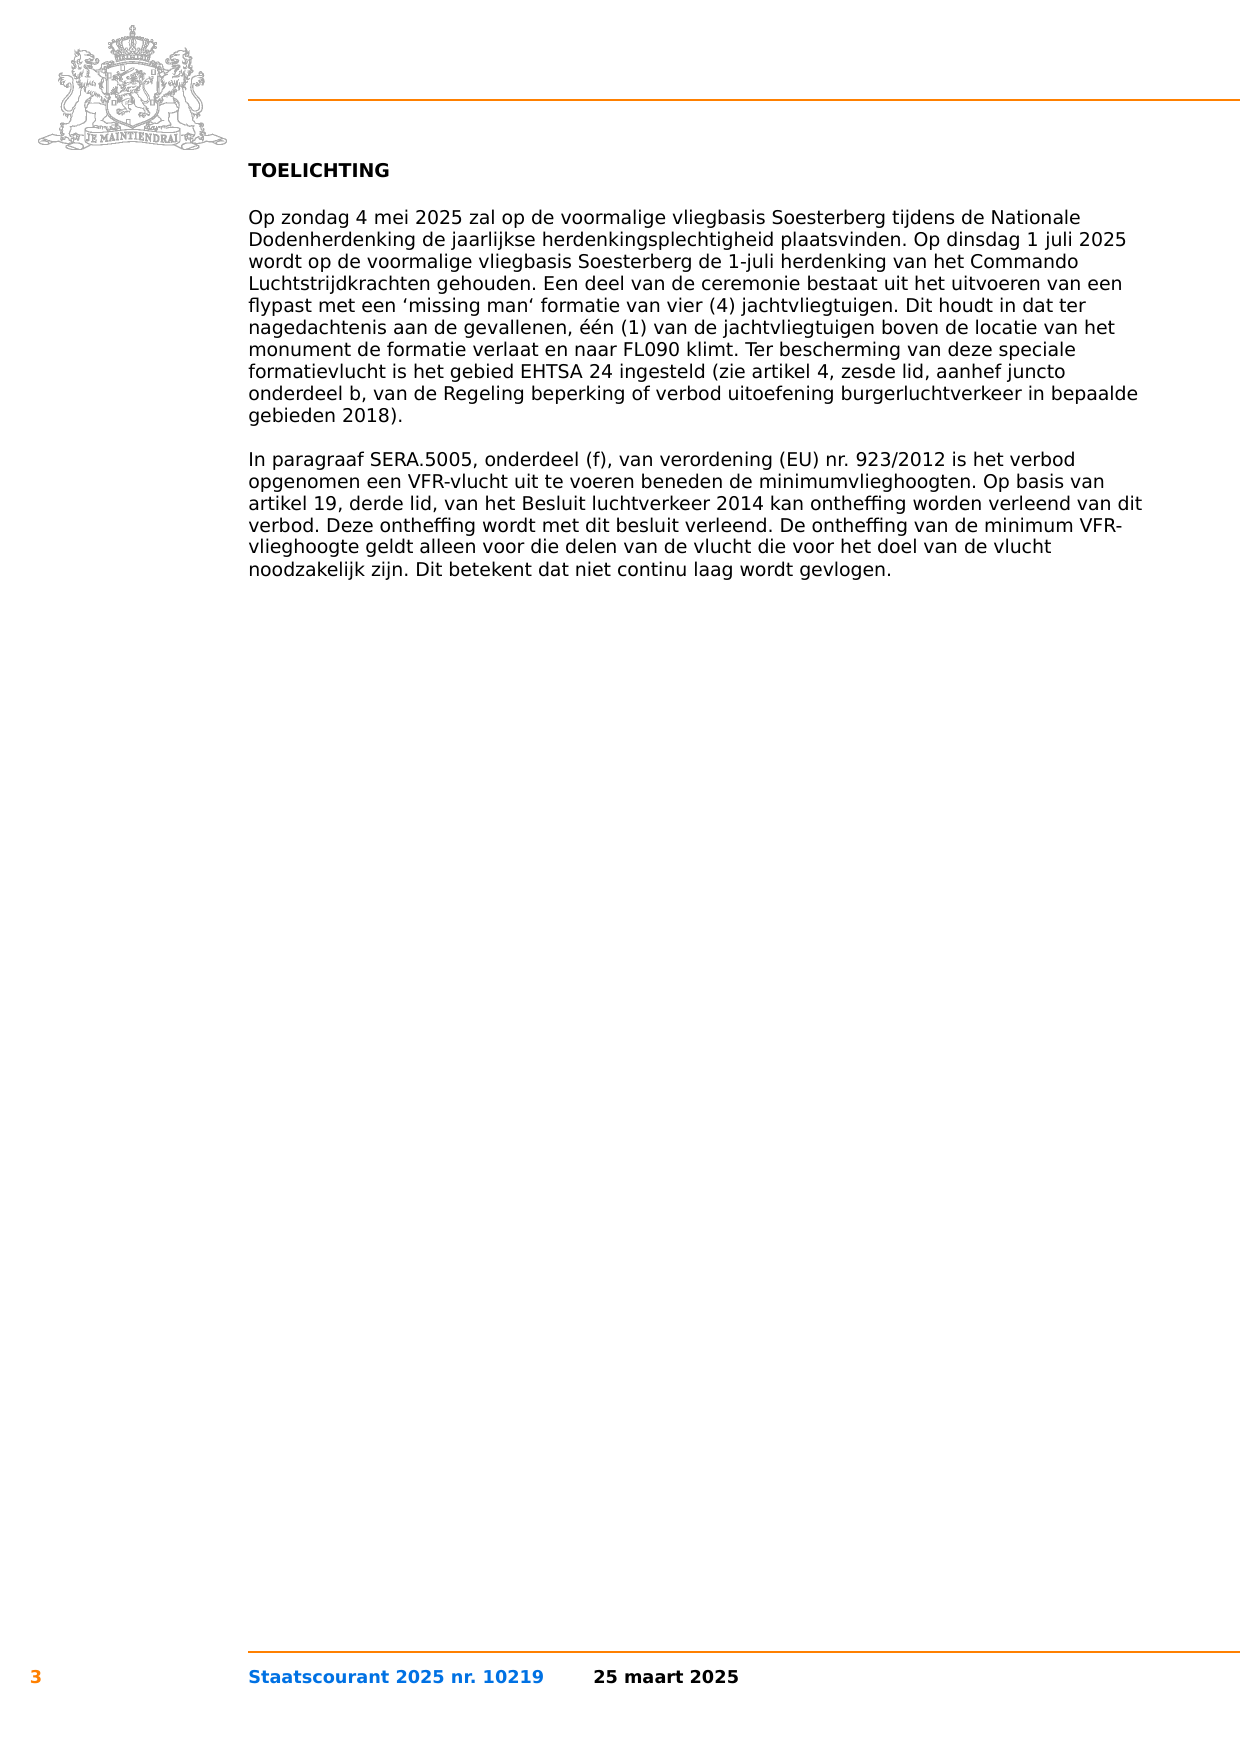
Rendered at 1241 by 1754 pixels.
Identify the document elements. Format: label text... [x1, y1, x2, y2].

text Op zondag 4 mei 2025 zal op de voormalige vliegbasis Soesterberg tijdens de Nationale Dodenherdenking de jaarlijkse herdenkingsplechtigheid plaatsvinden. Op dinsdag 1 juli 2025 wordt op de voormalige vliegbasis Soesterberg de 1-juli herdenking van het Commando Luchtstrijdkrachten gehouden. Een deel van de ceremonie bestaat uit het uitvoeren van een flypast met een ‘missing man‘ formatie van vier (4) jachtvliegtuigen. Dit houdt in dat ter nagedachtenis aan de gevallenen, één (1) van de jachtvliegtuigen boven de locatie van het monument de formatie verlaat en naar FL090 klimt. Ter bescherming van deze speciale formatievlucht is het gebied EHTSA 24 ingesteld (zie artikel 4, zesde lid, aanhef juncto onderdeel b, van de Regeling beperking of verbod uitoefening burgerluchtverkeer in bepaalde gebieden 2018). [248, 207, 1163, 427]
picture [38, 25, 227, 150]
subtitle TOELICHTING [248, 160, 1163, 182]
text In paragraaf SERA.5005, onderdeel (f), van verordening (EU) nr. 923/2012 is het verbod opgenomen een VFR-vlucht uit te voeren beneden de minimumvlieghoogten. Op basis van artikel 19, derde lid, van het Besluit luchtverkeer 2014 kan ontheffing worden verleend van dit verbod. Deze ontheffing wordt met dit besluit verleend. De ontheffing van de minimum VFR-vlieghoogte geldt alleen voor die delen van de vlucht die voor het doel van de vlucht noodzakelijk zijn. Dit betekent dat niet continu laag wordt gevlogen. [248, 448, 1163, 580]
